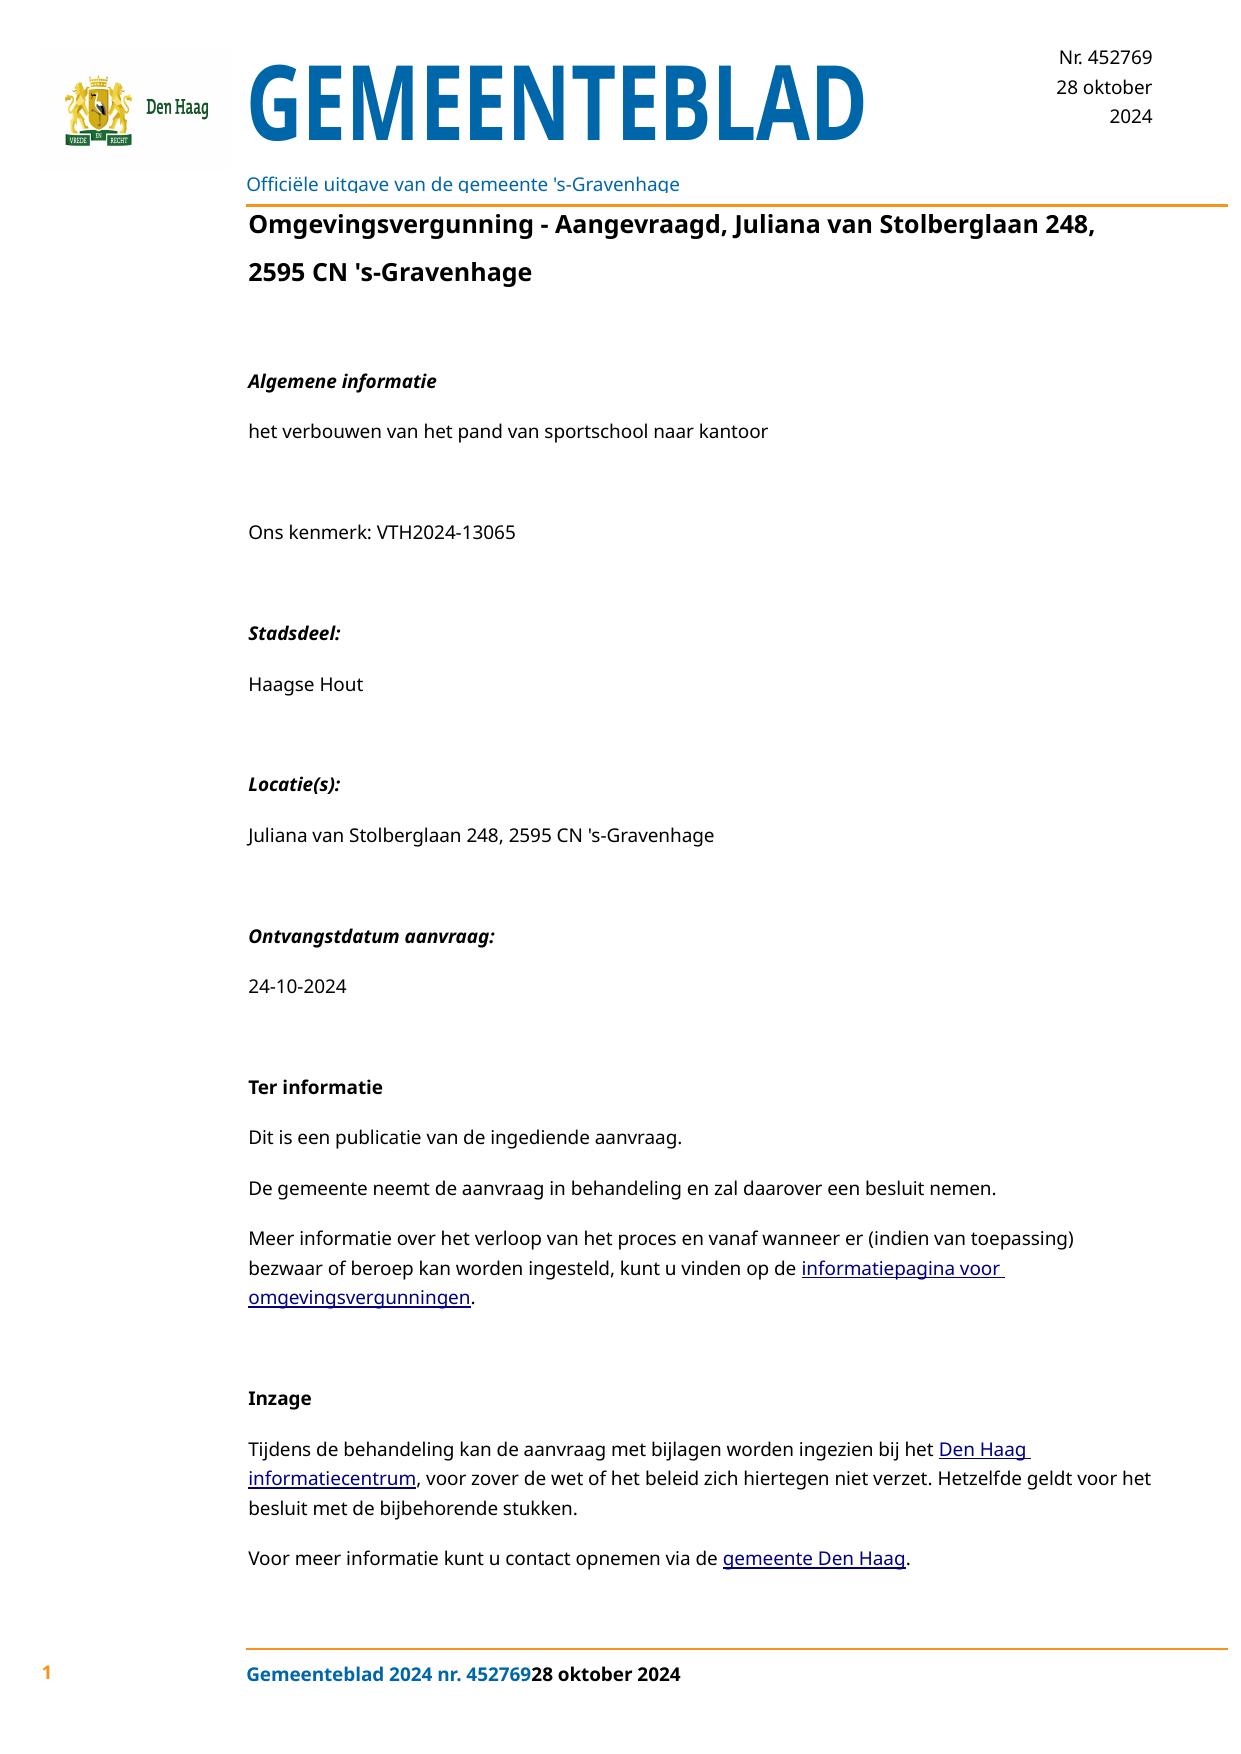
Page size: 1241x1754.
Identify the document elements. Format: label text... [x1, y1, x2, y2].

text Voor meer informatie kunt u contact opnemen via de gemeente Den Haag. [248, 1545, 1152, 1571]
text Locatie(s): [248, 772, 1152, 797]
text Ter informatie [248, 1074, 1152, 1100]
text Haagse Hout [248, 671, 1152, 697]
text het verbouwen van het pand van sportschool naar kantoor [248, 419, 1152, 444]
text De gemeente neemt de aanvraag in behandeling en zal daarover een besluit nemen. [248, 1175, 1152, 1201]
text Meer informatie over het verloop van het proces en vanaf wanneer er (indien van toepassing) bezwaar of beroep kan worden ingesteld, kunt u vinden op de informatiepagina voor omgevingsvergunningen. [248, 1225, 1152, 1310]
picture [41, 47, 231, 172]
text Dit is een publicatie van de ingediende aanvraag. [248, 1124, 1152, 1150]
text Tijdens de behandeling kan de aanvraag met bijlagen worden ingezien bij het Den Haag informatiecentrum, voor zover de wet of het beleid zich hiertegen niet verzet. Hetzelfde geldt voor het besluit met de bijbehorende stukken. [248, 1436, 1152, 1521]
text Ontvangstdatum aanvraag: [248, 923, 1152, 949]
text Inzage [248, 1385, 1152, 1411]
text Juliana van Stolberglaan 248, 2595 CN 's-Gravenhage [248, 822, 1152, 848]
text Stadsdeel: [248, 620, 1152, 646]
text 24-10-2024 [248, 973, 1152, 999]
text Ons kenmerk: VTH2024-13065 [248, 519, 1152, 545]
text Algemene informatie [248, 368, 1152, 394]
text Omgevingsvergunning - Aangevraagd, Juliana van Stolberglaan 248, 2595 CN 's-Gravenhage [248, 207, 1152, 288]
